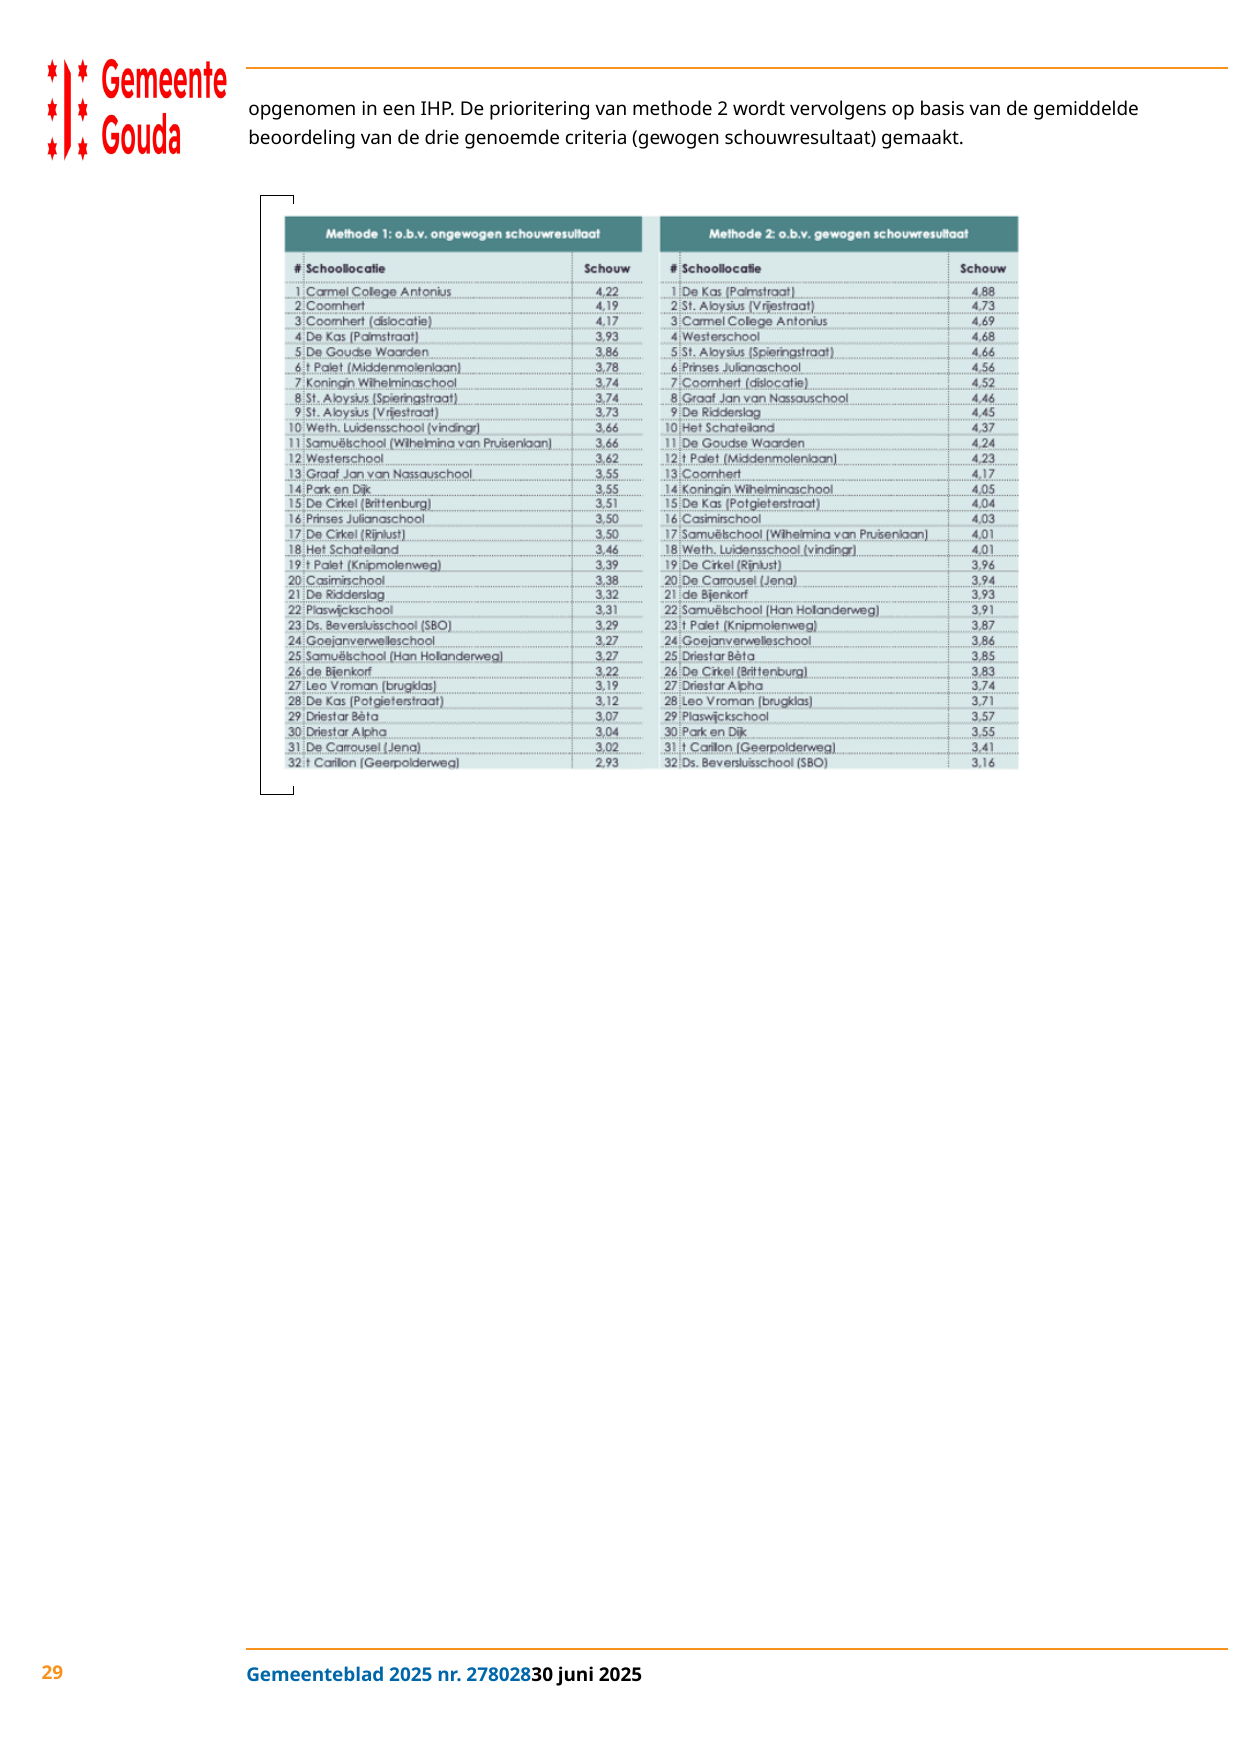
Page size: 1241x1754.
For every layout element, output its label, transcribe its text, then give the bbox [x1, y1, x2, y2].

picture [268, 204, 1037, 786]
picture [41, 47, 231, 172]
text opgenomen in een IHP. De prioritering van methode 2 wordt vervolgens op basis van de gemiddelde beoordeling van de drie genoemde criteria (gewogen schouwresultaat) gemaakt. [248, 95, 1152, 150]
